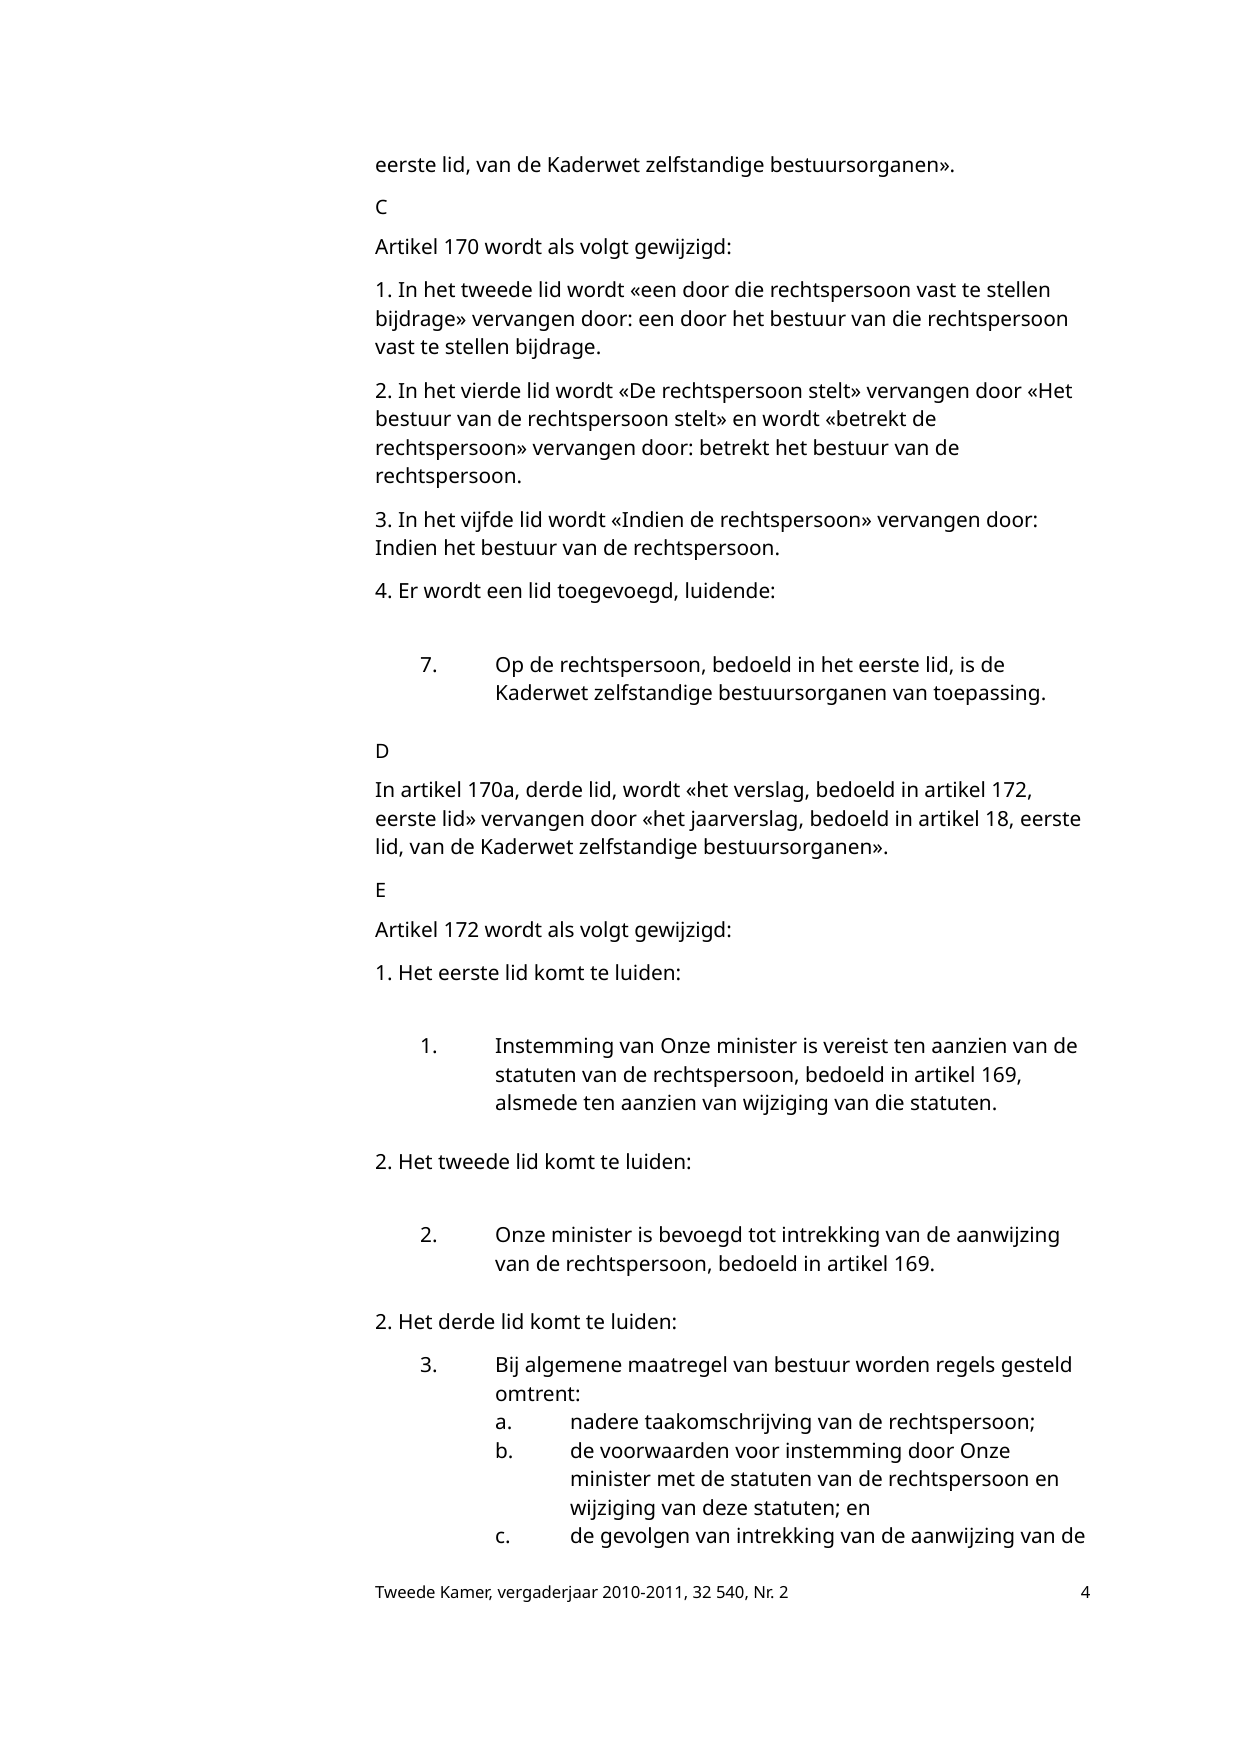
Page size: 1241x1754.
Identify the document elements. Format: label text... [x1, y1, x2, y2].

text In artikel 170a, derde lid, wordt «het verslag, bedoeld in artikel 172, eerste lid» vervangen door «het jaarverslag, bedoeld in artikel 18, eerste lid, van de Kaderwet zelfstandige bestuursorganen». [375, 776, 1090, 861]
text 1. In het tweede lid wordt «een door die rechtspersoon vast te stellen bijdrage» vervangen door: een door het bestuur van die rechtspersoon vast te stellen bijdrage. [375, 276, 1090, 361]
text E [375, 876, 1090, 903]
text Artikel 170 wordt als volgt gewijzigd: [375, 232, 1090, 261]
list Op de rechtspersoon, bedoeld in het eerste lid, is de Kaderwet zelfstandige bestuursorganen van toepassing. [420, 650, 1090, 707]
text 2. Het tweede lid komt te luiden: [375, 1147, 1090, 1175]
list Onze minister is bevoegd tot intrekking van de aanwijzing van de rechtspersoon, bedoeld in artikel 169. [420, 1220, 1090, 1277]
list de voorwaarden voor instemming door Onze minister met de statuten van de rechtspersoon en wijziging van deze statuten; en [495, 1436, 1090, 1521]
text C [375, 193, 1090, 220]
list de gevolgen van intrekking van de aanwijzing van de [495, 1521, 1090, 1550]
list nadere taakomschrijving van de rechtspersoon; [495, 1407, 1090, 1436]
text eerste lid, van de Kaderwet zelfstandige bestuursorganen». [375, 150, 1090, 178]
text D [375, 737, 1090, 764]
list Bij algemene maatregel van bestuur worden regels gesteld omtrent: [420, 1351, 1090, 1407]
text 2. In het vierde lid wordt «De rechtspersoon stelt» vervangen door «Het bestuur van de rechtspersoon stelt» en wordt «betrekt de rechtspersoon» vervangen door: betrekt het bestuur van de rechtspersoon. [375, 376, 1090, 490]
text 4. Er wordt een lid toegevoegd, luidende: [375, 577, 1090, 605]
text 1. Het eerste lid komt te luiden: [375, 958, 1090, 987]
text 2. Het derde lid komt te luiden: [375, 1307, 1090, 1336]
text Artikel 172 wordt als volgt gewijzigd: [375, 915, 1090, 943]
text 3. In het vijfde lid wordt «Indien de rechtspersoon» vervangen door: Indien het bestuur van de rechtspersoon. [375, 505, 1090, 562]
list Instemming van Onze minister is vereist ten aanzien van de statuten van de rechtspersoon, bedoeld in artikel 169, alsmede ten aanzien van wijziging van die statuten. [420, 1032, 1090, 1117]
